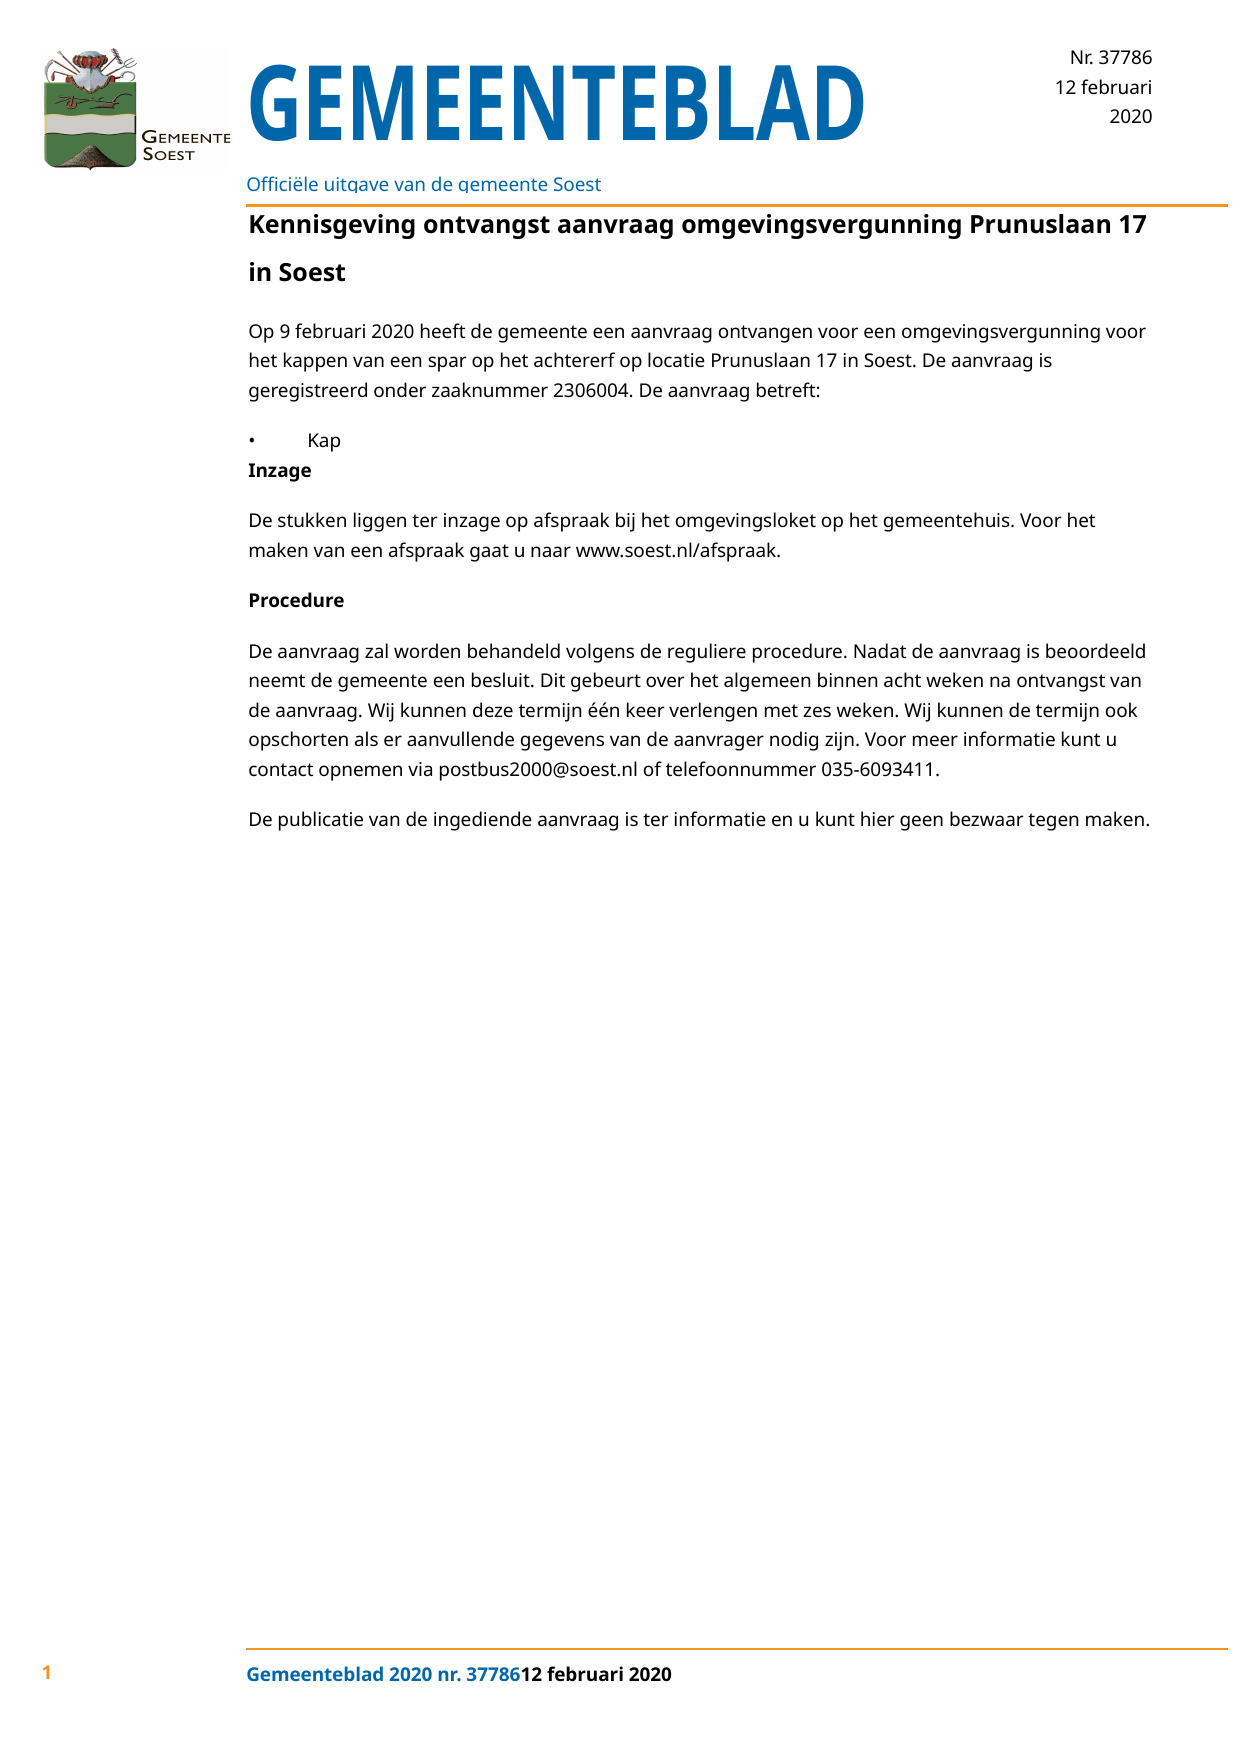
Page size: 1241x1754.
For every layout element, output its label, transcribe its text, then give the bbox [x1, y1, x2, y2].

picture [41, 47, 231, 172]
text De aanvraag zal worden behandeld volgens de reguliere procedure. Nadat de aanvraag is beoordeeld neemt de gemeente een besluit. Dit gebeurt over het algemeen binnen acht weken na ontvangst van de aanvraag. Wij kunnen deze termijn één keer verlengen met zes weken. Wij kunnen de termijn ook opschorten als er aanvullende gegevens van de aanvrager nodig zijn. Voor meer informatie kunt u contact opnemen via postbus2000@soest.nl of telefoonnummer 035-6093411. [248, 638, 1152, 782]
list Kap [248, 427, 1152, 453]
text Inzage [248, 457, 1152, 483]
text Procedure [248, 587, 1152, 613]
text De publicatie van de ingediende aanvraag is ter informatie en u kunt hier geen bezwaar tegen maken. [248, 807, 1152, 832]
text Kennisgeving ontvangst aanvraag omgevingsvergunning Prunuslaan 17 in Soest [248, 207, 1152, 288]
text Op 9 februari 2020 heeft de gemeente een aanvraag ontvangen voor een omgevingsvergunning voor het kappen van een spar op het achtererf op locatie Prunuslaan 17 in Soest. De aanvraag is geregistreerd onder zaaknummer 2306004. De aanvraag betreft: [248, 318, 1152, 403]
text De stukken liggen ter inzage op afspraak bij het omgevingsloket op het gemeentehuis. Voor het maken van een afspraak gaat u naar www.soest.nl/afspraak. [248, 507, 1152, 563]
